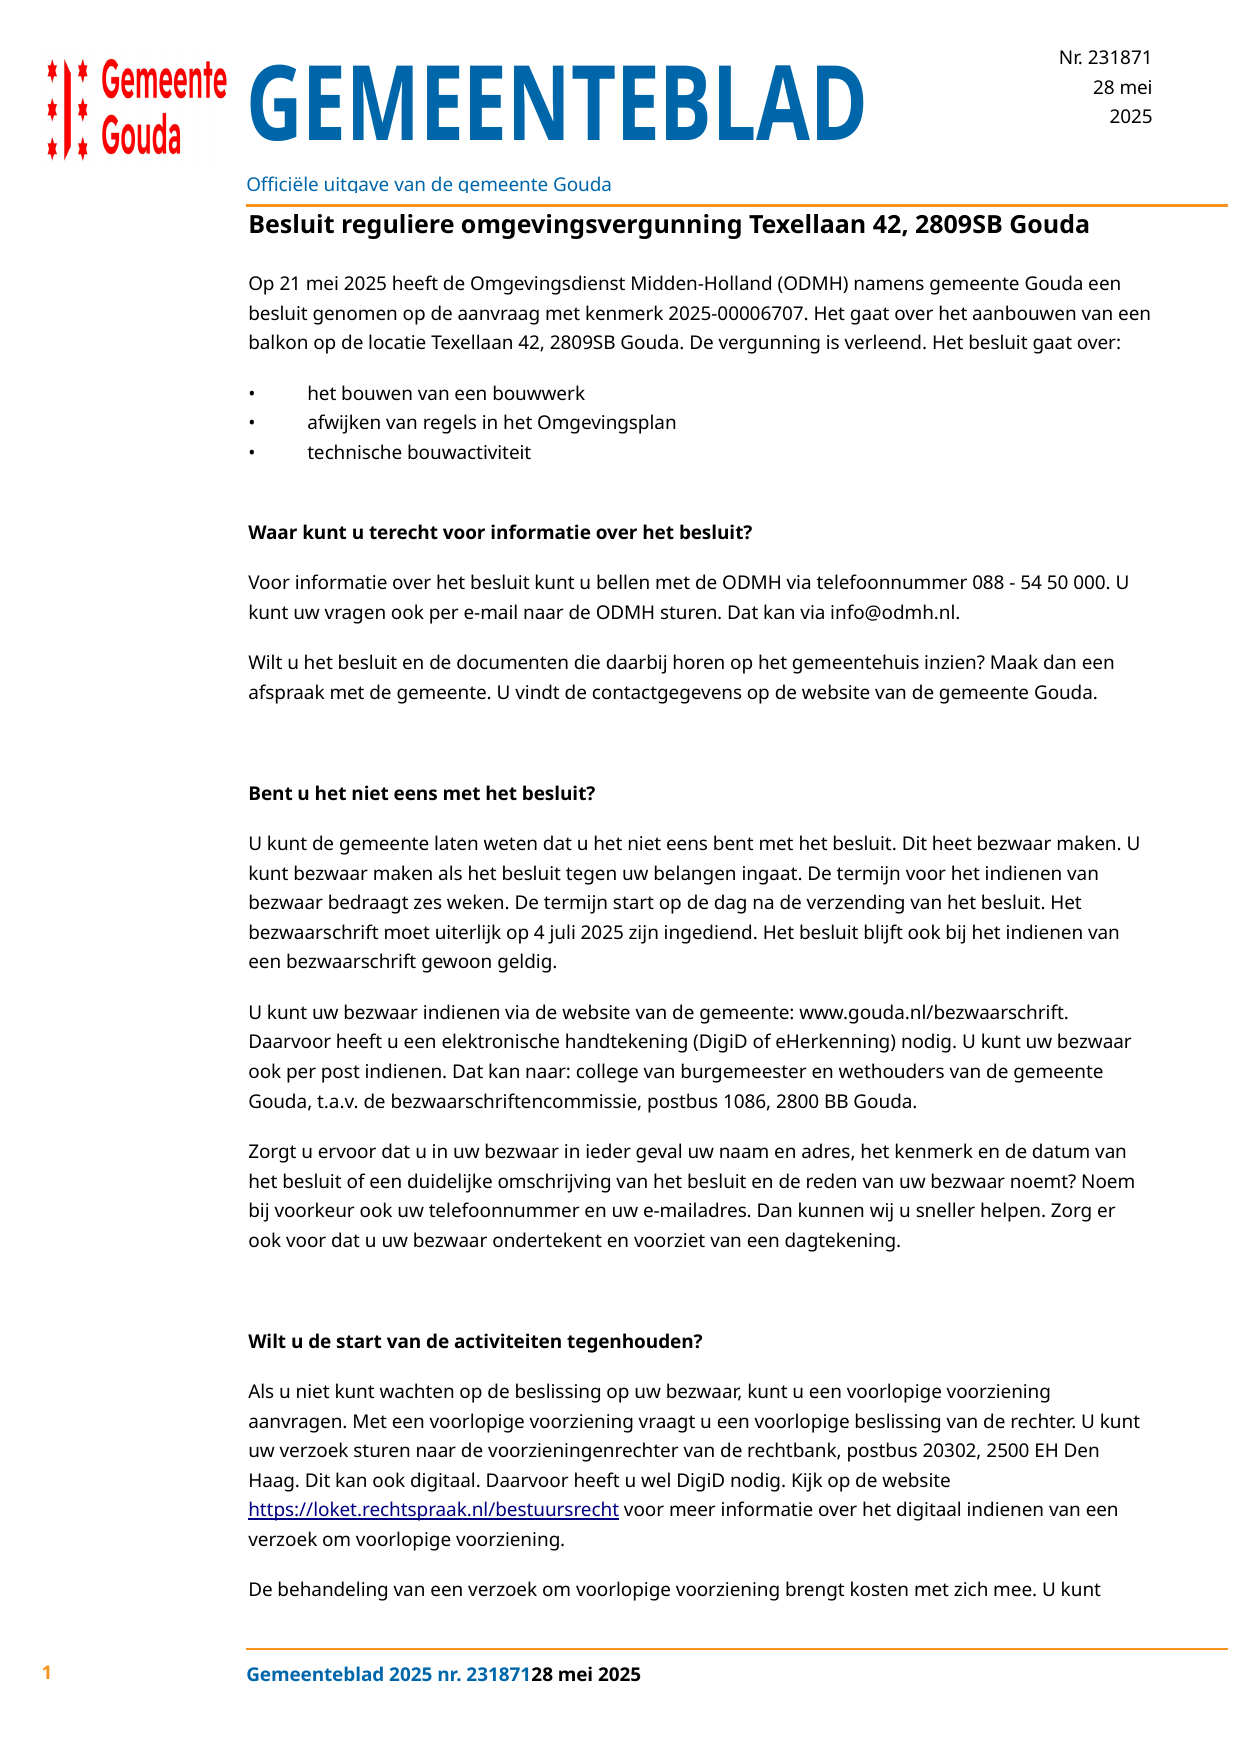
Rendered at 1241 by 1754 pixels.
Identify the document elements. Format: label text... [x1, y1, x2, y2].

text Waar kunt u terecht voor informatie over het besluit? [248, 519, 1152, 545]
text Wilt u de start van de activiteiten tegenhouden? [248, 1328, 1152, 1353]
list het bouwen van een bouwwerk [248, 380, 1152, 406]
text De behandeling van een verzoek om voorlopige voorziening brengt kosten met zich mee. U kunt [248, 1577, 1152, 1602]
text Wilt u het besluit en de documenten die daarbij horen op het gemeentehuis inzien? Maak dan een afspraak met de gemeente. U vindt de contactgegevens op de website van de gemeente Gouda. [248, 649, 1152, 705]
list afwijken van regels in het Omgevingsplan [248, 409, 1152, 435]
text Besluit reguliere omgevingsvergunning Texellaan 42, 2809SB Gouda [248, 207, 1152, 241]
text Op 21 mei 2025 heeft de Omgevingsdienst Midden-Holland (ODMH) namens gemeente Gouda een besluit genomen op de aanvraag met kenmerk 2025-00006707. Het gaat over het aanbouwen van een balkon op de locatie Texellaan 42, 2809SB Gouda. De vergunning is verleend. Het besluit gaat over: [248, 270, 1152, 355]
text Voor informatie over het besluit kunt u bellen met de ODMH via telefoonnummer 088 - 54 50 000. U kunt uw vragen ook per e-mail naar de ODMH sturen. Dat kan via info@odmh.nl. [248, 569, 1152, 625]
list technische bouwactiviteit [248, 439, 1152, 465]
text U kunt de gemeente laten weten dat u het niet eens bent met het besluit. Dit heet bezwaar maken. U kunt bezwaar maken als het besluit tegen uw belangen ingaat. De termijn voor het indienen van bezwaar bedraagt zes weken. De termijn start op de dag na de verzending van het besluit. Het bezwaarschrift moet uiterlijk op 4 juli 2025 zijn ingediend. Het besluit blijft ook bij het indienen van een bezwaarschrift gewoon geldig. [248, 830, 1152, 974]
text Bent u het niet eens met het besluit? [248, 780, 1152, 806]
text Zorgt u ervoor dat u in uw bezwaar in ieder geval uw naam en adres, het kenmerk en de datum van het besluit of een duidelijke omschrijving van het besluit en de reden van uw bezwaar noemt? Noem bij voorkeur ook uw telefoonnummer en uw e-mailadres. Dan kunnen wij u sneller helpen. Zorg er ook voor dat u uw bezwaar ondertekent en voorziet van een dagtekening. [248, 1138, 1152, 1253]
text Als u niet kunt wachten op de beslissing op uw bezwaar, kunt u een voorlopige voorziening aanvragen. Met een voorlopige voorziening vraagt u een voorlopige beslissing van de rechter. U kunt uw verzoek sturen naar de voorzieningenrechter van de rechtbank, postbus 20302, 2500 EH Den Haag. Dit kan ook digitaal. Daarvoor heeft u wel DigiD nodig. Kijk op de website https://loket.rechtspraak.nl/bestuursrecht voor meer informatie over het digitaal indienen van een verzoek om voorlopige voorziening. [248, 1378, 1152, 1552]
picture [41, 47, 231, 172]
text U kunt uw bezwaar indienen via de website van de gemeente: www.gouda.nl/bezwaarschrift. Daarvoor heeft u een elektronische handtekening (DigiD of eHerkenning) nodig. U kunt uw bezwaar ook per post indienen. Dat kan naar: college van burgemeester en wethouders van de gemeente Gouda, t.a.v. de bezwaarschriftencommissie, postbus 1086, 2800 BB Gouda. [248, 999, 1152, 1113]
